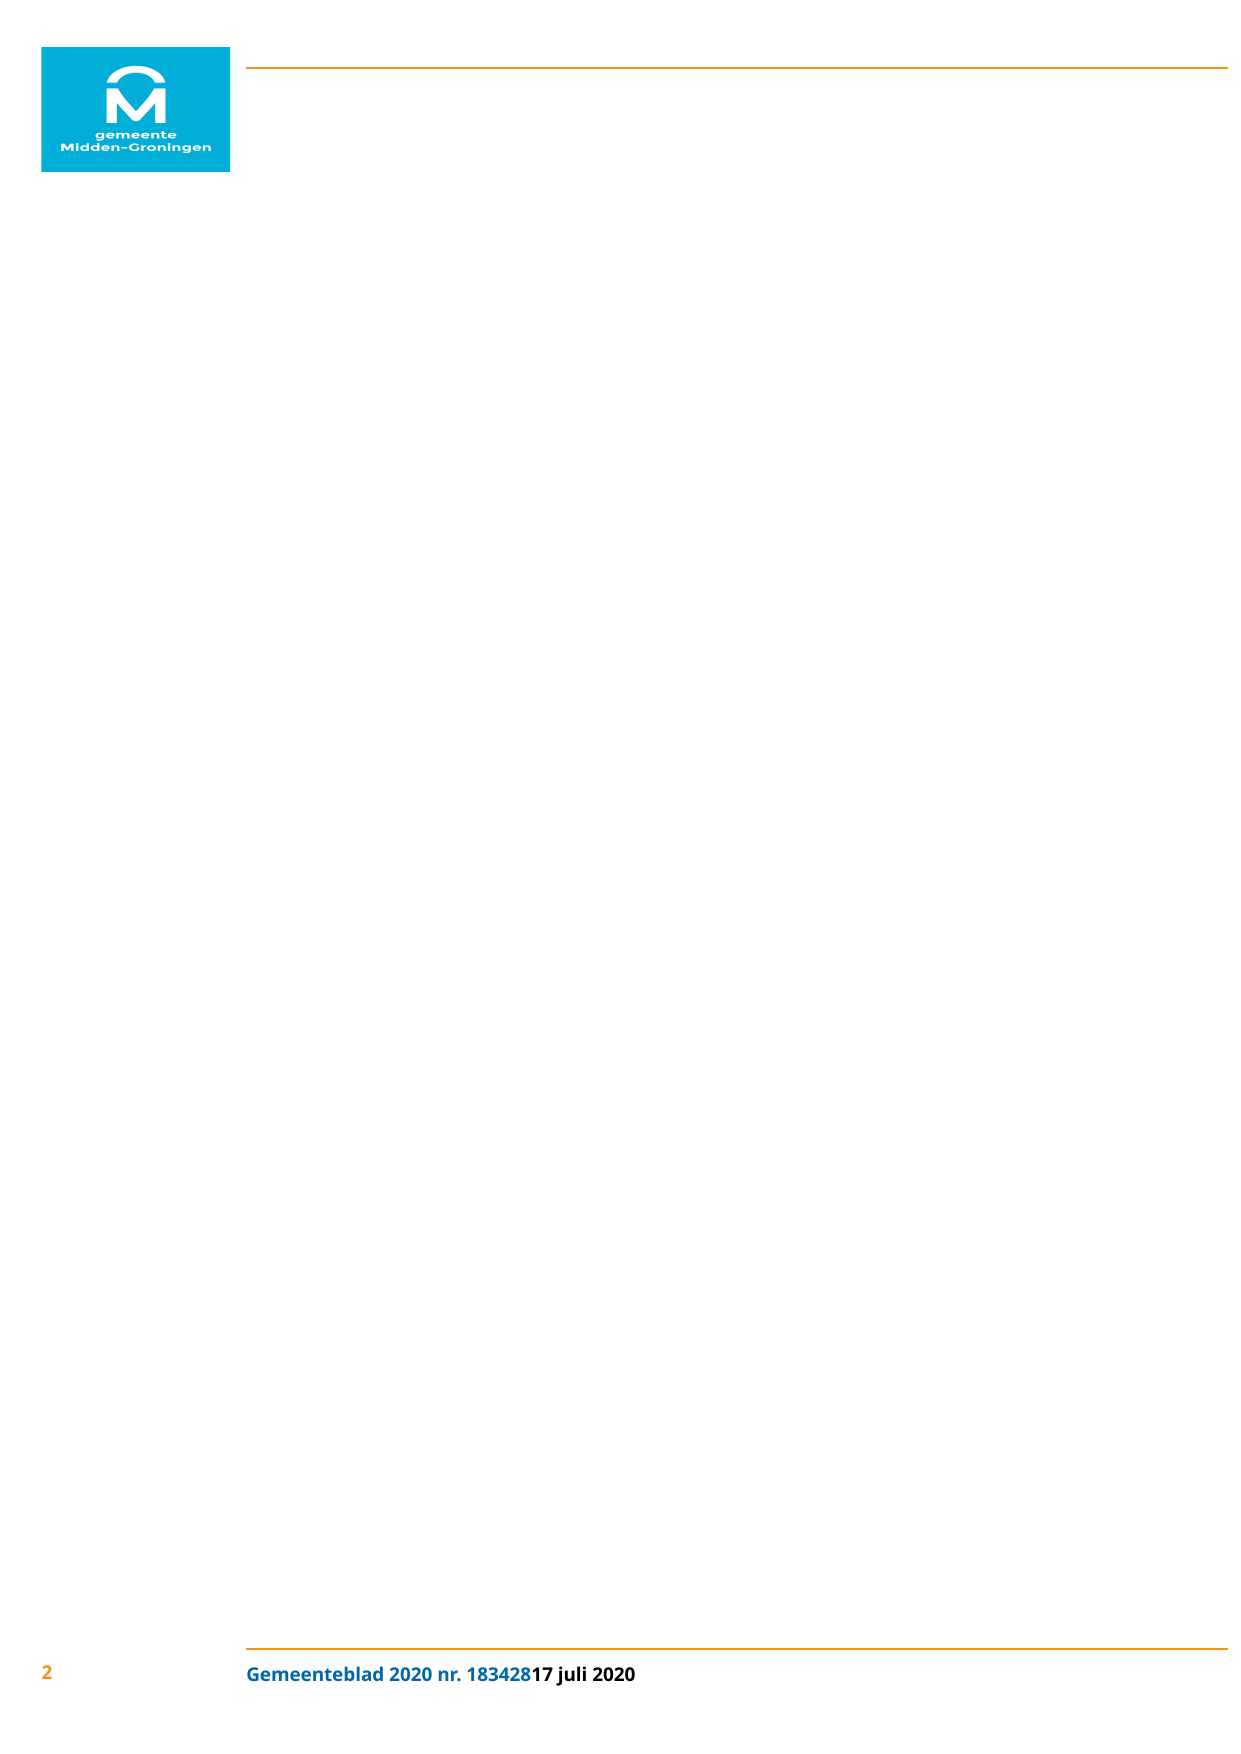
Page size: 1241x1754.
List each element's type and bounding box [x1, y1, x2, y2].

picture [184, 146, 190, 153]
picture [107, 89, 165, 122]
picture [108, 66, 164, 82]
